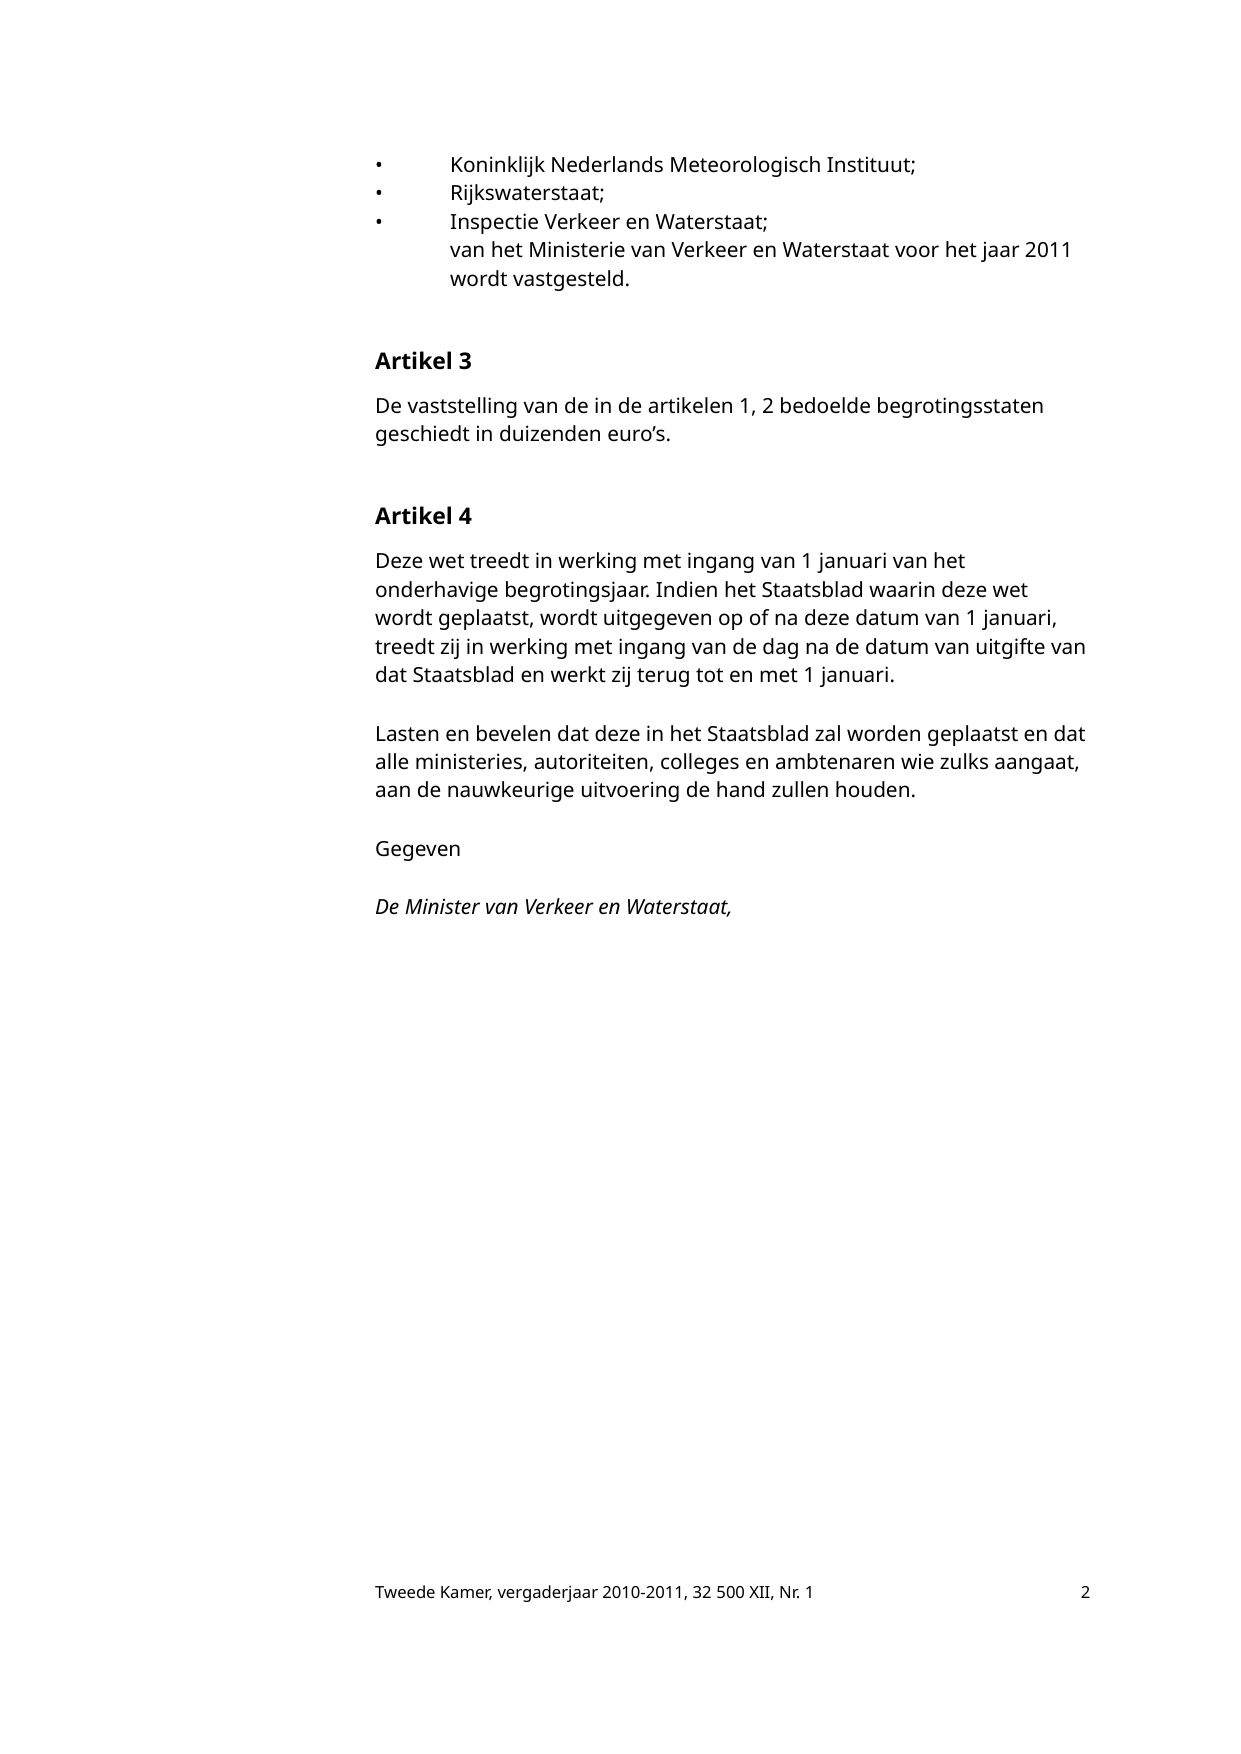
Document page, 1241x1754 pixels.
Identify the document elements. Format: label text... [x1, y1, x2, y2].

subtitle Artikel 4 [375, 500, 1090, 532]
list Koninklijk Nederlands Meteorologisch Instituut; [375, 150, 1090, 178]
text Gegeven [375, 834, 1090, 862]
list Rijkswaterstaat; [375, 178, 1090, 207]
list van het Ministerie van Verkeer en Waterstaat voor het jaar 2011 wordt vastgesteld. [375, 235, 1090, 292]
list Inspectie Verkeer en Waterstaat; [375, 207, 1090, 235]
text De vaststelling van de in de artikelen 1, 2 bedoelde begrotingsstaten geschiedt in duizenden euro’s. [375, 391, 1090, 448]
text De Minister van Verkeer en Waterstaat, [375, 892, 1090, 921]
text Deze wet treedt in werking met ingang van 1 januari van het onderhavige begrotingsjaar. Indien het Staatsblad waarin deze wet wordt geplaatst, wordt uitgegeven op of na deze datum van 1 januari, treedt zij in werking met ingang van de dag na de datum van uitgifte van dat Staatsblad en werkt zij terug tot en met 1 januari. [375, 547, 1090, 689]
text Lasten en bevelen dat deze in het Staatsblad zal worden geplaatst en dat alle ministeries, autoriteiten, colleges en ambtenaren wie zulks aangaat, aan de nauwkeurige uitvoering de hand zullen houden. [375, 719, 1090, 804]
subtitle Artikel 3 [375, 345, 1090, 376]
